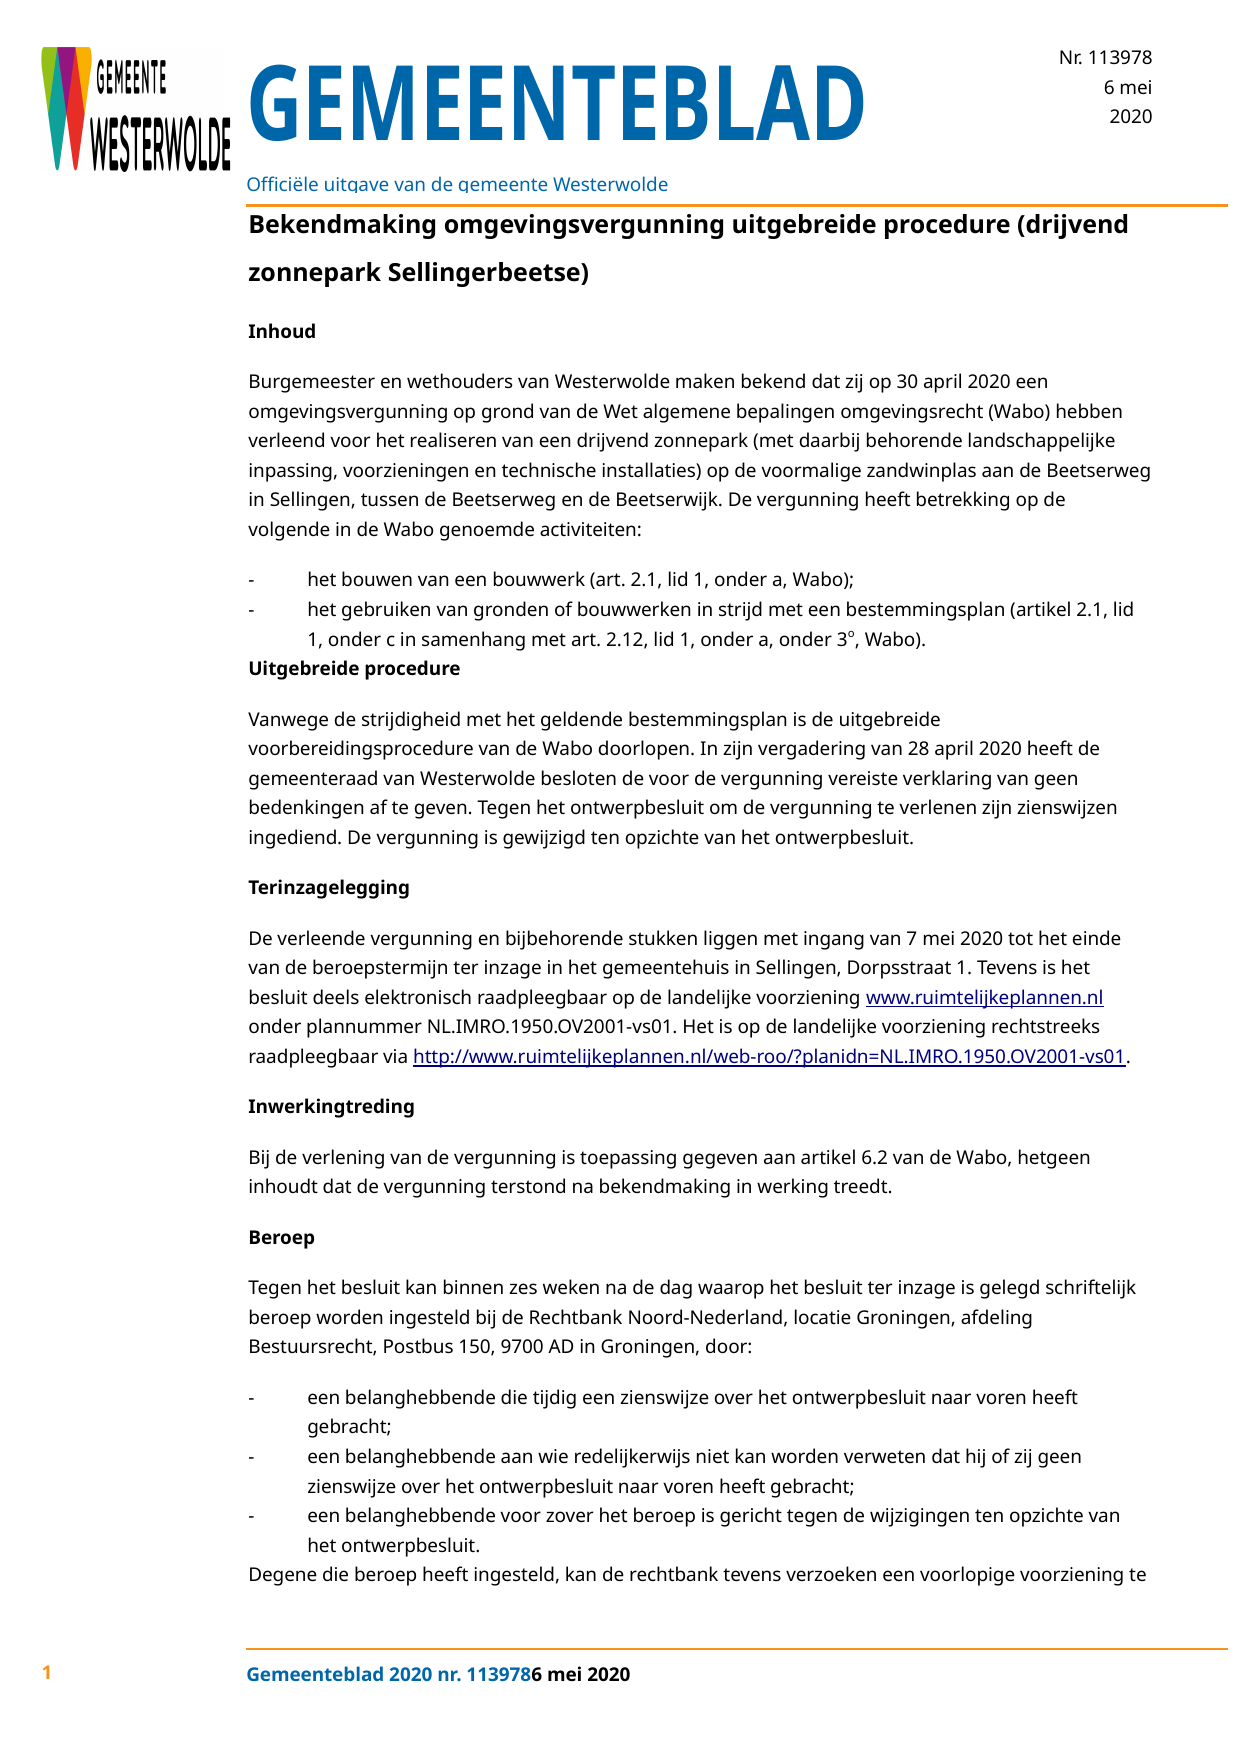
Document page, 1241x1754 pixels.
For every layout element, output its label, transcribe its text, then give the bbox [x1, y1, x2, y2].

picture [41, 47, 231, 172]
text Uitgebreide procedure [248, 655, 1152, 681]
list het gebruiken van gronden of bouwwerken in strijd met een bestemmingsplan (artikel 2.1, lid 1, onder c in samenhang met art. 2.12, lid 1, onder a, onder 3o, Wabo). [248, 596, 1152, 652]
text Bij de verlening van de vergunning is toepassing gegeven aan artikel 6.2 van de Wabo, hetgeen inhoudt dat de vergunning terstond na bekendmaking in werking treedt. [248, 1144, 1152, 1199]
list het bouwen van een bouwwerk (art. 2.1, lid 1, onder a, Wabo); [248, 567, 1152, 592]
list een belanghebbende die tijdig een zienswijze over het ontwerpbesluit naar voren heeft gebracht; [248, 1384, 1152, 1439]
text Degene die beroep heeft ingesteld, kan de rechtbank tevens verzoeken een voorlopige voorziening te [248, 1562, 1152, 1587]
text Bekendmaking omgevingsvergunning uitgebreide procedure (drijvend zonnepark Sellingerbeetse) [248, 207, 1152, 288]
text Tegen het besluit kan binnen zes weken na de dag waarop het besluit ter inzage is gelegd schriftelijk beroep worden ingesteld bij de Rechtbank Noord-Nederland, locatie Groningen, afdeling Bestuursrecht, Postbus 150, 9700 AD in Groningen, door: [248, 1274, 1152, 1359]
text Inwerkingtreding [248, 1094, 1152, 1119]
text Burgemeester en wethouders van Westerwolde maken bekend dat zij op 30 april 2020 een omgevingsvergunning op grond van de Wet algemene bepalingen omgevingsrecht (Wabo) hebben verleend voor het realiseren van een drijvend zonnepark (met daarbij behorende landschappelijke inpassing, voorzieningen en technische installaties) op de voormalige zandwinplas aan de Beetserweg in Sellingen, tussen de Beetserweg en de Beetserwijk. De vergunning heeft betrekking op de volgende in de Wabo genoemde activiteiten: [248, 368, 1152, 542]
text Beroep [248, 1224, 1152, 1250]
text Terinzagelegging [248, 874, 1152, 900]
list een belanghebbende aan wie redelijkerwijs niet kan worden verweten dat hij of zij geen zienswijze over het ontwerpbesluit naar voren heeft gebracht; [248, 1443, 1152, 1499]
text De verleende vergunning en bijbehorende stukken liggen met ingang van 7 mei 2020 tot het einde van de beroepstermijn ter inzage in het gemeentehuis in Sellingen, Dorpsstraat 1. Tevens is het besluit deels elektronisch raadpleegbaar op de landelijke voorziening www.ruimtelijkeplannen.nl onder plannummer NL.IMRO.1950.OV2001-vs01. Het is op de landelijke voorziening rechtstreeks raadpleegbaar via http://www.ruimtelijkeplannen.nl/web-roo/?planidn=NL.IMRO.1950.OV2001-vs01. [248, 925, 1152, 1069]
text Vanwege de strijdigheid met het geldende bestemmingsplan is de uitgebreide voorbereidingsprocedure van de Wabo doorlopen. In zijn vergadering van 28 april 2020 heeft de gemeenteraad van Westerwolde besloten de voor de vergunning vereiste verklaring van geen bedenkingen af te geven. Tegen het ontwerpbesluit om de vergunning te verlenen zijn zienswijzen ingediend. De vergunning is gewijzigd ten opzichte van het ontwerpbesluit. [248, 706, 1152, 850]
text Inhoud [248, 318, 1152, 344]
list een belanghebbende voor zover het beroep is gericht tegen de wijzigingen ten opzichte van het ontwerpbesluit. [248, 1502, 1152, 1558]
